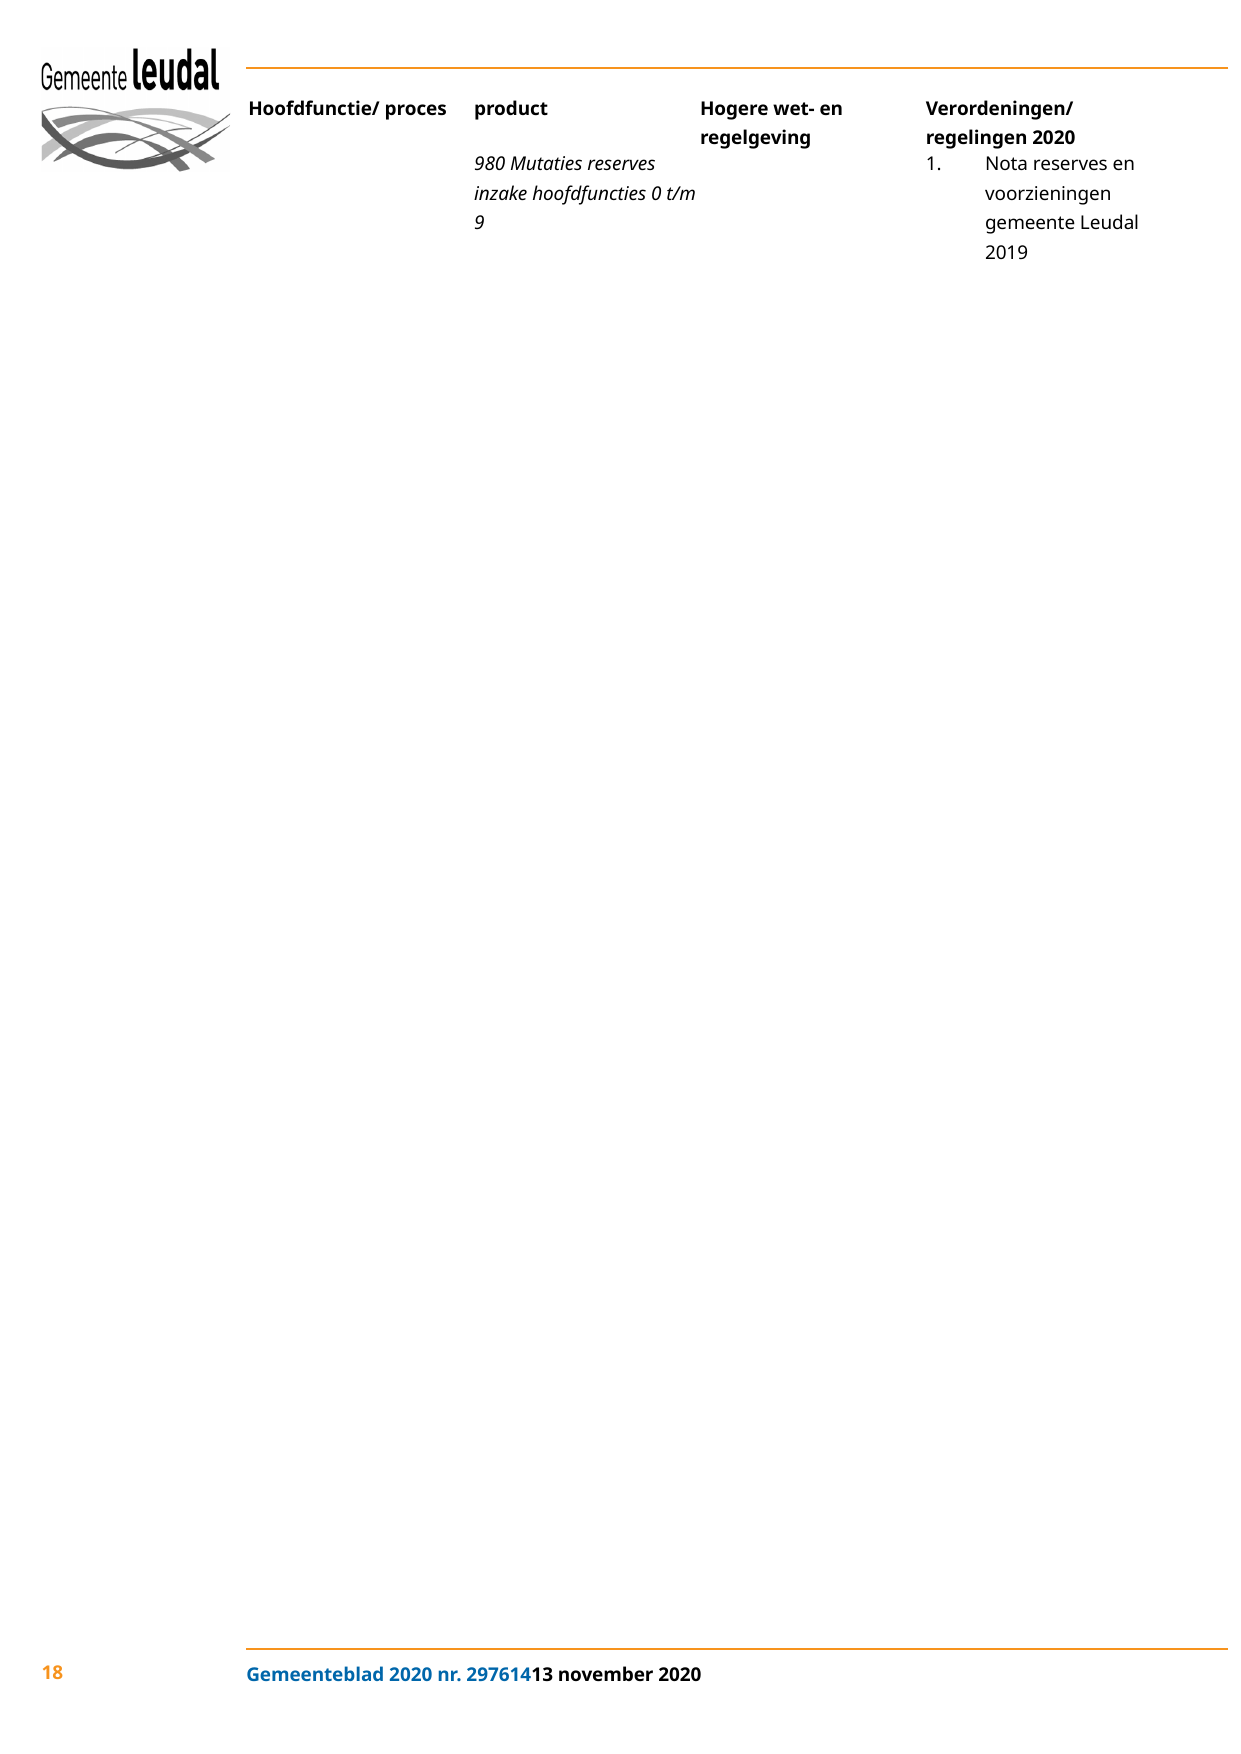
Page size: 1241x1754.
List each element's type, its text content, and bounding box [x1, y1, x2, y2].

table_cell 980 Mutaties reserves inzake hoofdfuncties 0 t/m 9 [474, 150, 700, 264]
table_cell Nota reserves en voorzieningen gemeente Leudal 2019 [926, 150, 1152, 264]
table_header product [474, 95, 700, 150]
table_cell [248, 150, 474, 264]
table_header Verordeningen/regelingen 2020 [926, 95, 1152, 150]
table_header Hogere wet- en regelgeving [700, 95, 926, 150]
table_header Hoofdfunctie/ proces [248, 95, 474, 150]
table_cell [700, 150, 926, 264]
picture [41, 47, 231, 172]
